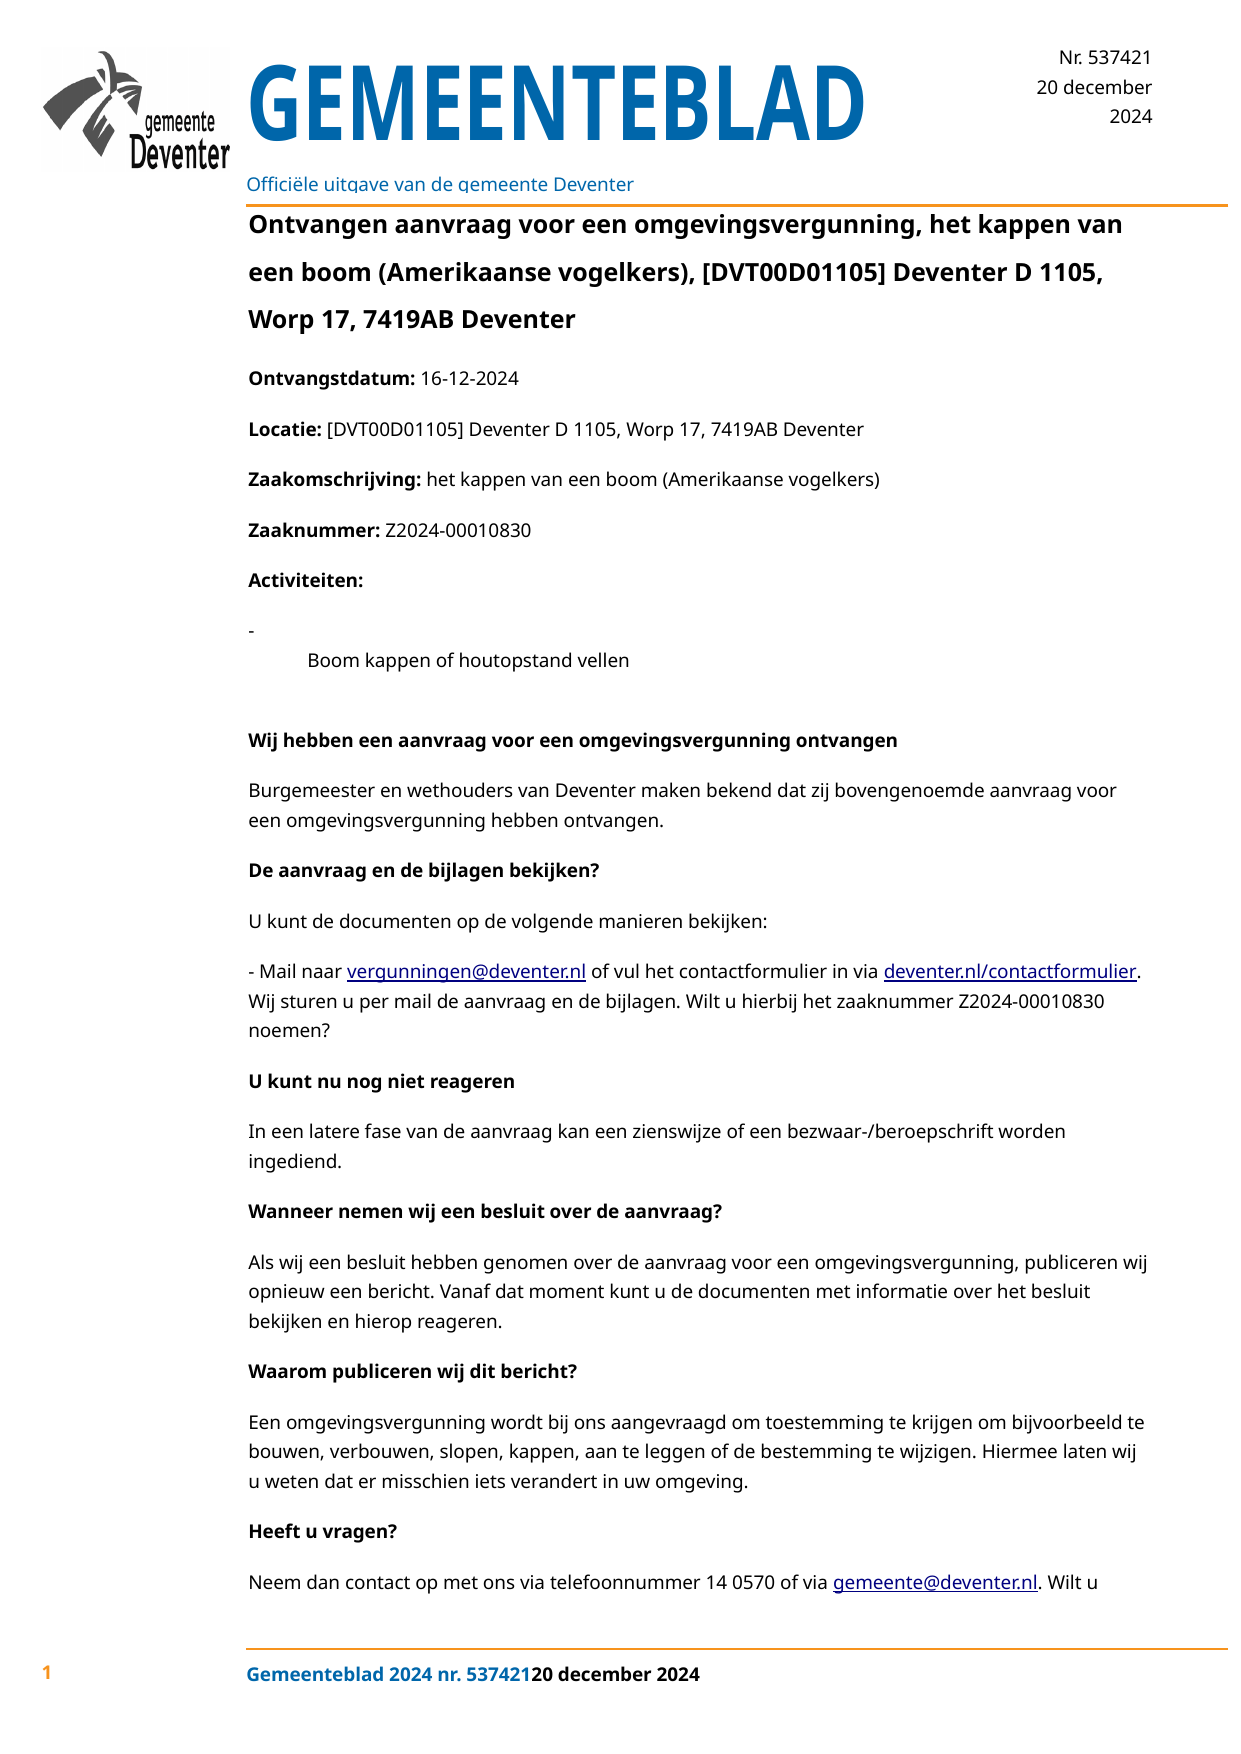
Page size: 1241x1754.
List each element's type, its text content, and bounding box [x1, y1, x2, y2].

text In een latere fase van de aanvraag kan een zienswijze of een bezwaar-/beroepschrift worden ingediend. [248, 1118, 1152, 1174]
text Wanneer nemen wij een besluit over de aanvraag? [248, 1198, 1152, 1224]
text Locatie: [DVT00D01105] Deventer D 1105, Worp 17, 7419AB Deventer [248, 416, 1152, 442]
text Wij hebben een aanvraag voor een omgevingsvergunning ontvangen [248, 727, 1152, 753]
text U kunt de documenten op de volgende manieren bekijken: [248, 908, 1152, 934]
text Ontvangstdatum: 16-12-2024 [248, 366, 1152, 391]
text Waarom publiceren wij dit bericht? [248, 1358, 1152, 1384]
list Boom kappen of houtopstand vellen [248, 647, 1152, 673]
text Activiteiten: [248, 567, 1152, 593]
picture [41, 47, 231, 172]
text U kunt nu nog niet reageren [248, 1068, 1152, 1094]
text Neem dan contact op met ons via telefoonnummer 14 0570 of via gemeente@deventer.nl. Wilt u [248, 1569, 1152, 1594]
text - Mail naar vergunningen@deventer.nl of vul het contactformulier in via deventer.nl/contactformulier. Wij sturen u per mail de aanvraag en de bijlagen. Wilt u hierbij het zaaknummer Z2024-00010830 noemen? [248, 958, 1152, 1043]
text Ontvangen aanvraag voor een omgevingsvergunning, het kappen van een boom (Amerikaanse vogelkers), [DVT00D01105] Deventer D 1105, Worp 17, 7419AB Deventer [248, 207, 1152, 336]
text Heeft u vragen? [248, 1518, 1152, 1544]
text Burgemeester en wethouders van Deventer maken bekend dat zij bovengenoemde aanvraag voor een omgevingsvergunning hebben ontvangen. [248, 778, 1152, 833]
text Zaaknummer: Z2024-00010830 [248, 517, 1152, 542]
text Een omgevingsvergunning wordt bij ons aangevraagd om toestemming te krijgen om bijvoorbeeld te bouwen, verbouwen, slopen, kappen, aan te leggen of de bestemming te wijzigen. Hiermee laten wij u weten dat er misschien iets verandert in uw omgeving. [248, 1409, 1152, 1494]
text Zaakomschrijving: het kappen van een boom (Amerikaanse vogelkers) [248, 466, 1152, 492]
text De aanvraag en de bijlagen bekijken? [248, 858, 1152, 883]
text Als wij een besluit hebben genomen over de aanvraag voor een omgevingsvergunning, publiceren wij opnieuw een bericht. Vanaf dat moment kunt u de documenten met informatie over het besluit bekijken en hierop reageren. [248, 1249, 1152, 1334]
